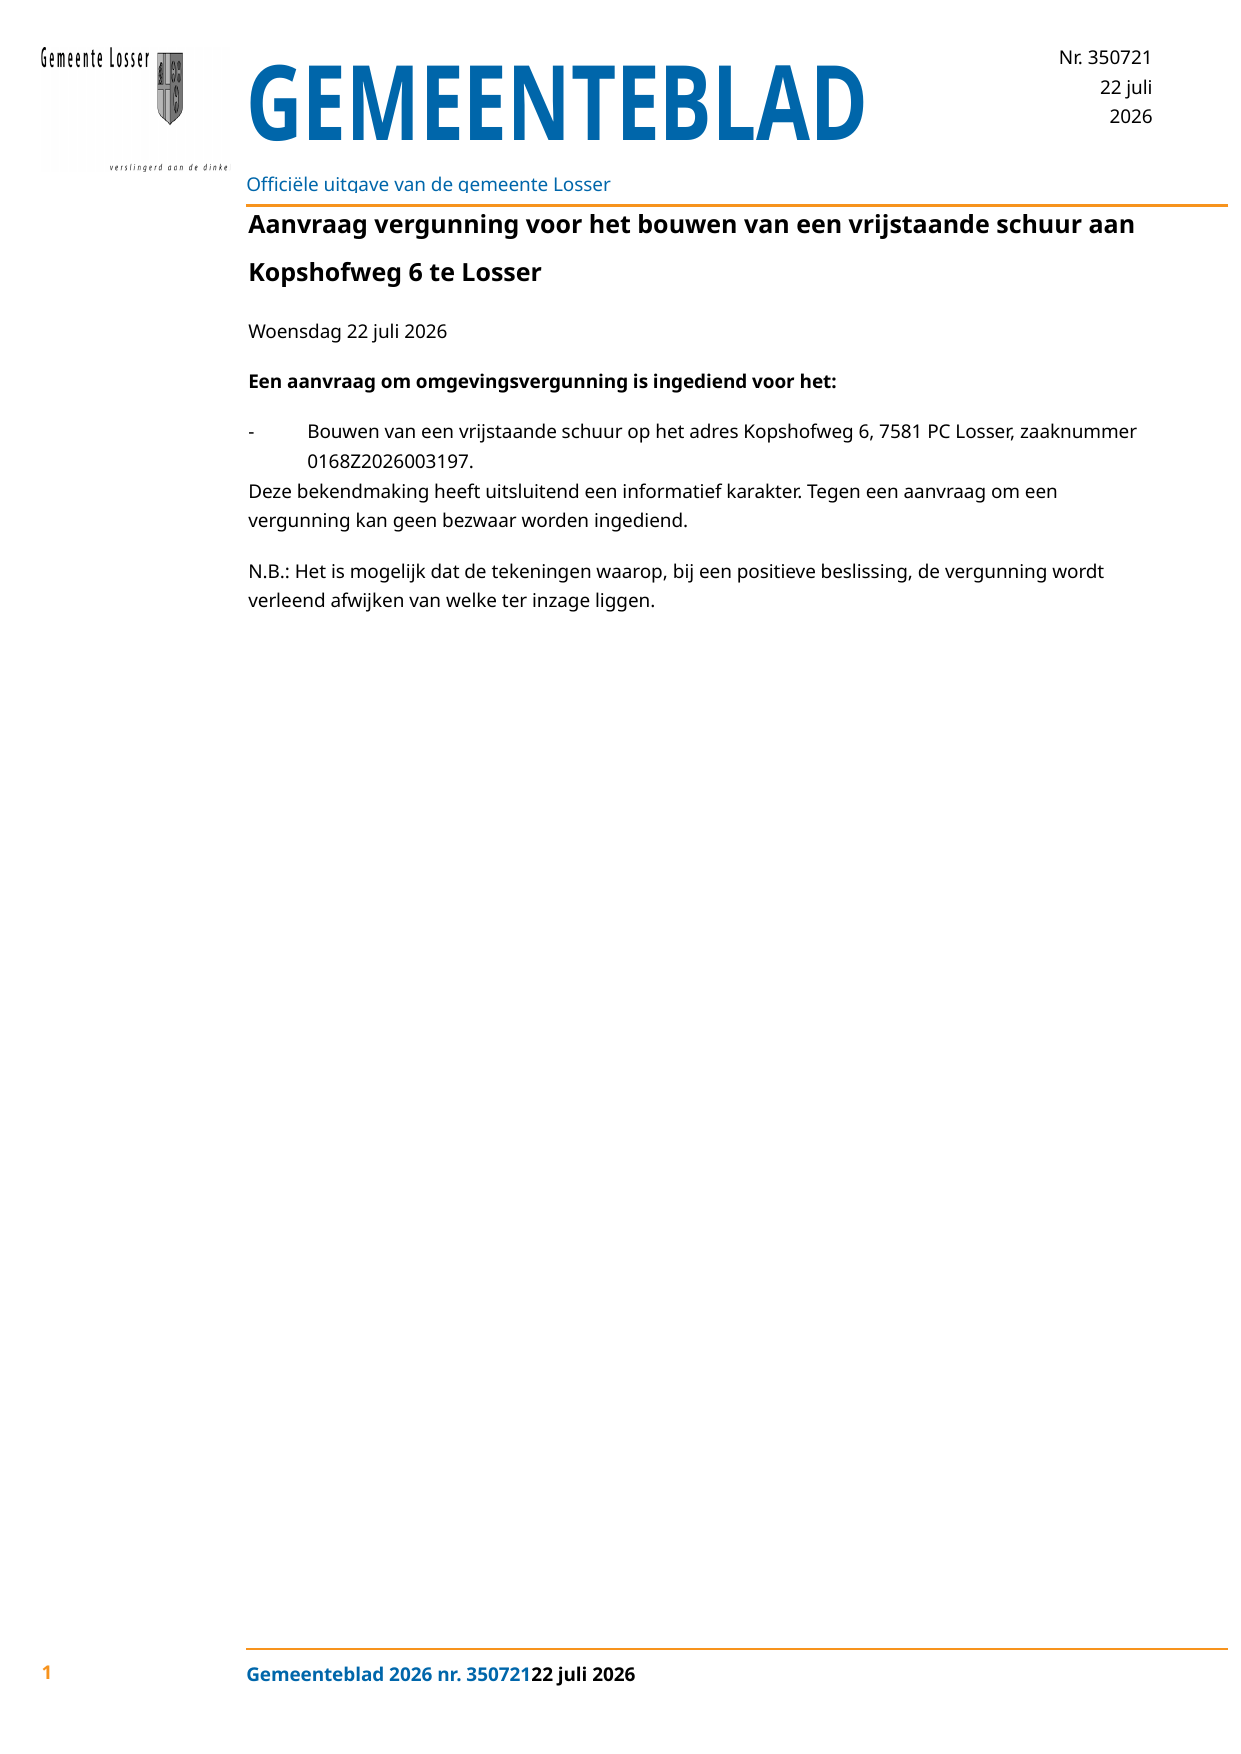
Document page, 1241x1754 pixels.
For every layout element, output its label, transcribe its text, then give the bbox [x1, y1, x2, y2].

text Woensdag 22 juli 2026 [248, 318, 1152, 344]
text Deze bekendmaking heeft uitsluitend een informatief karakter. Tegen een aanvraag om een vergunning kan geen bezwaar worden ingediend. [248, 478, 1152, 533]
text N.B.: Het is mogelijk dat de tekeningen waarop, bij een positieve beslissing, de vergunning wordt verleend afwijken van welke ter inzage liggen. [248, 558, 1152, 613]
text Aanvraag vergunning voor het bouwen van een vrijstaande schuur aan Kopshofweg 6 te Losser [248, 207, 1152, 288]
text Een aanvraag om omgevingsvergunning is ingediend voor het: [248, 368, 1152, 394]
picture [41, 47, 231, 172]
list Bouwen van een vrijstaande schuur op het adres Kopshofweg 6, 7581 PC Losser, zaaknummer 0168Z2026003197. [248, 419, 1152, 474]
